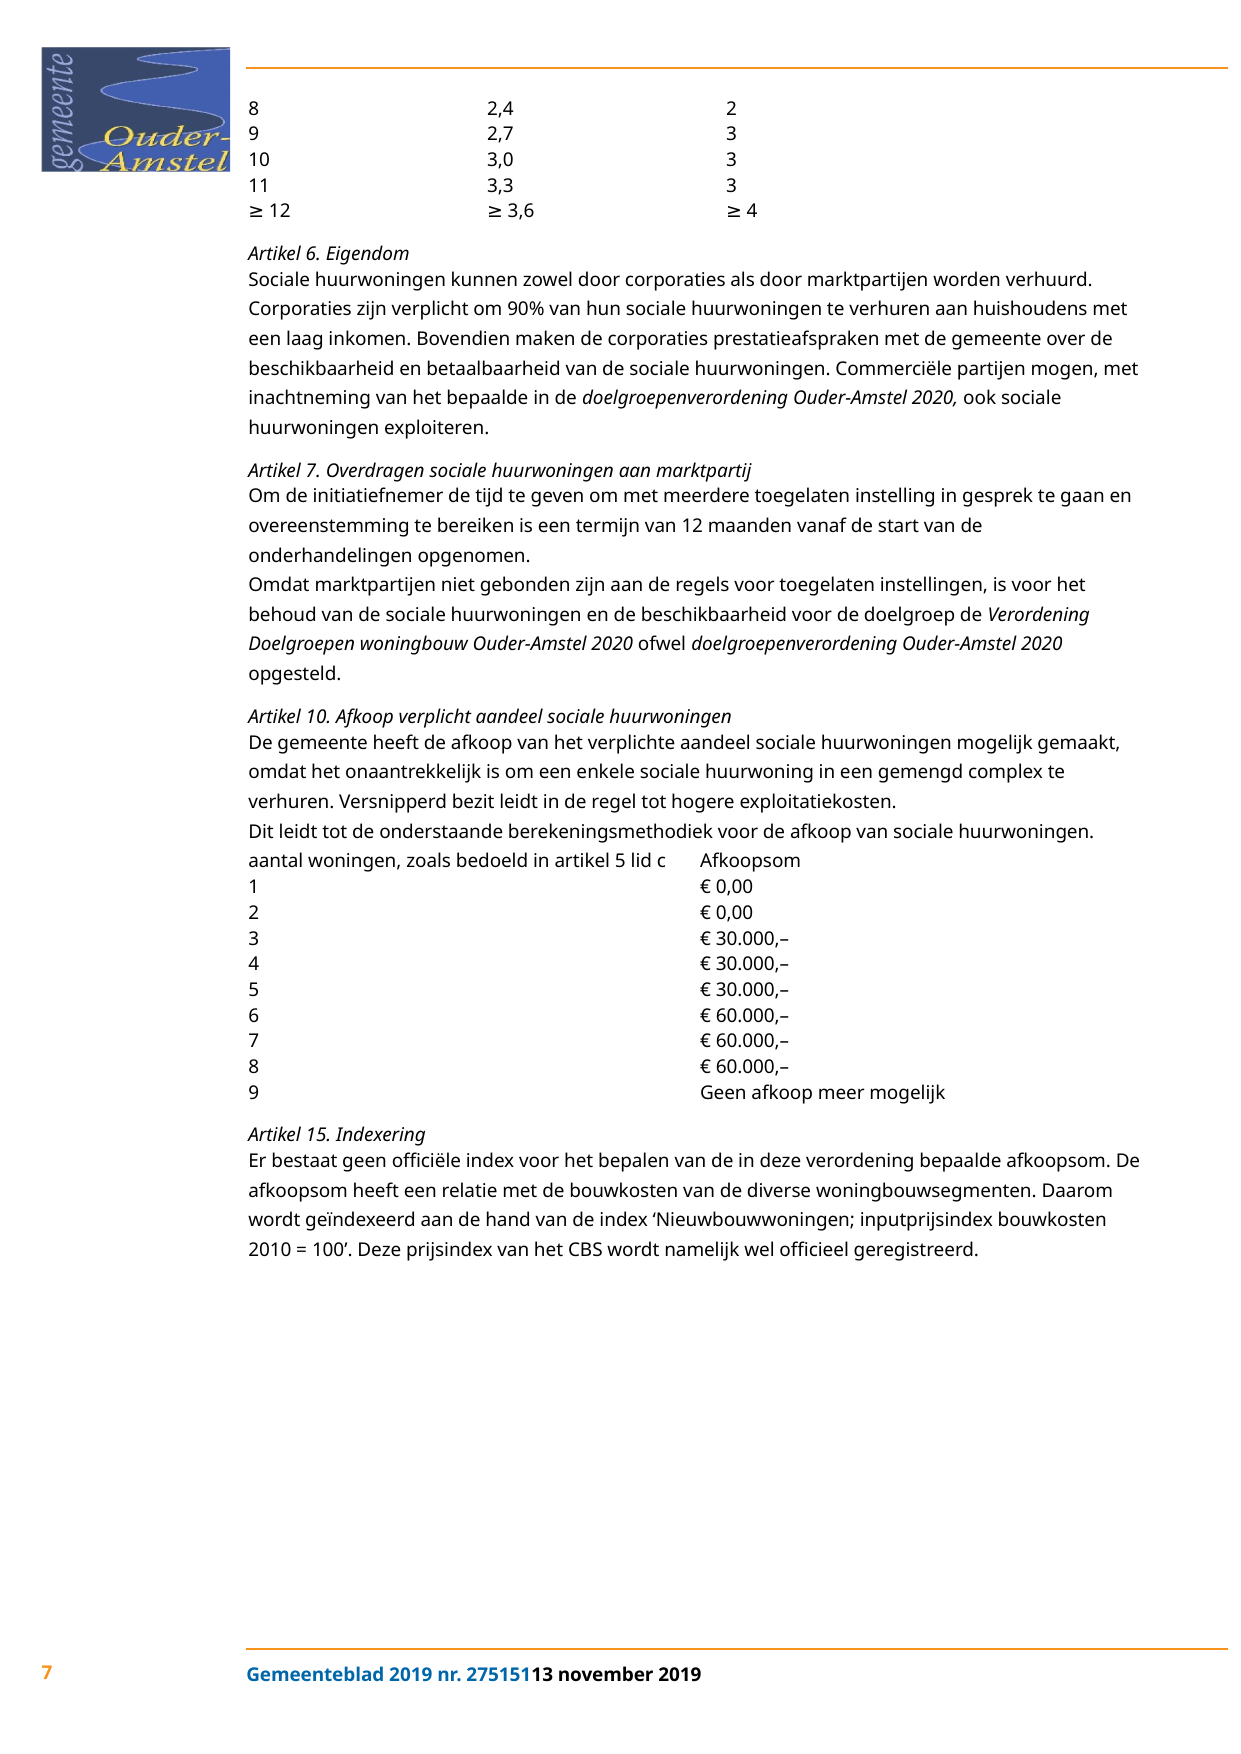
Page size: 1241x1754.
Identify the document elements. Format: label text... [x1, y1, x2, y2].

text Omdat marktpartijen niet gebonden zijn aan de regels voor toegelaten instellingen, is voor het behoud van de sociale huurwoningen en de beschikbaarheid voor de doelgroep de Verordening Doelgroepen woningbouw Ouder-Amstel 2020 ofwel doelgroepenverordening Ouder-Amstel 2020 opgesteld. [248, 571, 1152, 686]
table_cell 6 [248, 1002, 700, 1028]
table_cell 3 [726, 172, 1152, 198]
table_cell € 0,00 [700, 873, 1152, 899]
table_cell 8 [248, 1053, 700, 1079]
table_cell 2,4 [487, 95, 726, 121]
table_cell € 30.000,– [700, 925, 1152, 950]
table_cell 2,7 [487, 121, 726, 146]
table_cell € 60.000,– [700, 1002, 1152, 1028]
text Om de initiatiefnemer de tijd te geven om met meerdere toegelaten instelling in gesprek te gaan en overeenstemming te bereiken is een termijn van 12 maanden vanaf de start van de onderhandelingen opgenomen. [248, 483, 1152, 568]
table_cell 4 [248, 950, 700, 976]
table_cell € 60.000,– [700, 1028, 1152, 1053]
table_cell € 30.000,– [700, 950, 1152, 976]
table_cell Geen afkoop meer mogelijk [700, 1079, 1152, 1105]
table_cell ≥ 4 [726, 198, 1152, 223]
text Artikel 6. Eigendom [248, 240, 1152, 266]
text Dit leidt tot de onderstaande berekeningsmethodiek voor de afkoop van sociale huurwoningen. [248, 818, 1152, 843]
table_cell 11 [248, 172, 487, 198]
table_cell 3 [726, 121, 1152, 146]
text De gemeente heeft de afkoop van het verplichte aandeel sociale huurwoningen mogelijk gemaakt, omdat het onaantrekkelijk is om een enkele sociale huurwoning in een gemengd complex te verhuren. Versnipperd bezit leidt in de regel tot hogere exploitatiekosten. [248, 729, 1152, 814]
table_cell 3,3 [487, 172, 726, 198]
table_cell 3 [248, 925, 700, 950]
text Artikel 7. Overdragen sociale huurwoningen aan marktpartij [248, 457, 1152, 483]
table_cell 2 [248, 899, 700, 925]
table_cell ≥ 12 [248, 198, 487, 223]
text Sociale huurwoningen kunnen zowel door corporaties als door marktpartijen worden verhuurd. Corporaties zijn verplicht om 90% van hun sociale huurwoningen te verhuren aan huishoudens met een laag inkomen. Bovendien maken de corporaties prestatieafspraken met de gemeente over de beschikbaarheid en betaalbaarheid van de sociale huurwoningen. Commerciële partijen mogen, met inachtneming van het bepaalde in de doelgroepenverordening Ouder-Amstel 2020, ook sociale huurwoningen exploiteren. [248, 266, 1152, 439]
table_cell € 0,00 [700, 899, 1152, 925]
table_cell 9 [248, 121, 487, 146]
table_cell 3 [726, 146, 1152, 172]
table_cell 2 [726, 95, 1152, 121]
table_cell 1 [248, 873, 700, 899]
table_header aantal woningen, zoals bedoeld in artikel 5 lid c [248, 848, 700, 873]
table_cell 8 [248, 95, 487, 121]
text Artikel 10. Afkoop verplicht aandeel sociale huurwoningen [248, 703, 1152, 729]
table_cell 9 [248, 1079, 700, 1105]
table_cell € 30.000,– [700, 976, 1152, 1002]
table_cell 3,0 [487, 146, 726, 172]
table_header Afkoopsom [700, 848, 1152, 873]
text Artikel 15. Indexering [248, 1122, 1152, 1147]
picture [41, 47, 231, 172]
table_cell 5 [248, 976, 700, 1002]
table_cell 10 [248, 146, 487, 172]
table_cell 7 [248, 1028, 700, 1053]
table_cell € 60.000,– [700, 1053, 1152, 1079]
table_cell ≥ 3,6 [487, 198, 726, 223]
text Er bestaat geen officiële index voor het bepalen van de in deze verordening bepaalde afkoopsom. De afkoopsom heeft een relatie met de bouwkosten van de diverse woningbouwsegmenten. Daarom wordt geïndexeerd aan de hand van de index ‘Nieuwbouwwoningen; inputprijsindex bouwkosten 2010 = 100’. Deze prijsindex van het CBS wordt namelijk wel officieel geregistreerd. [248, 1147, 1152, 1262]
